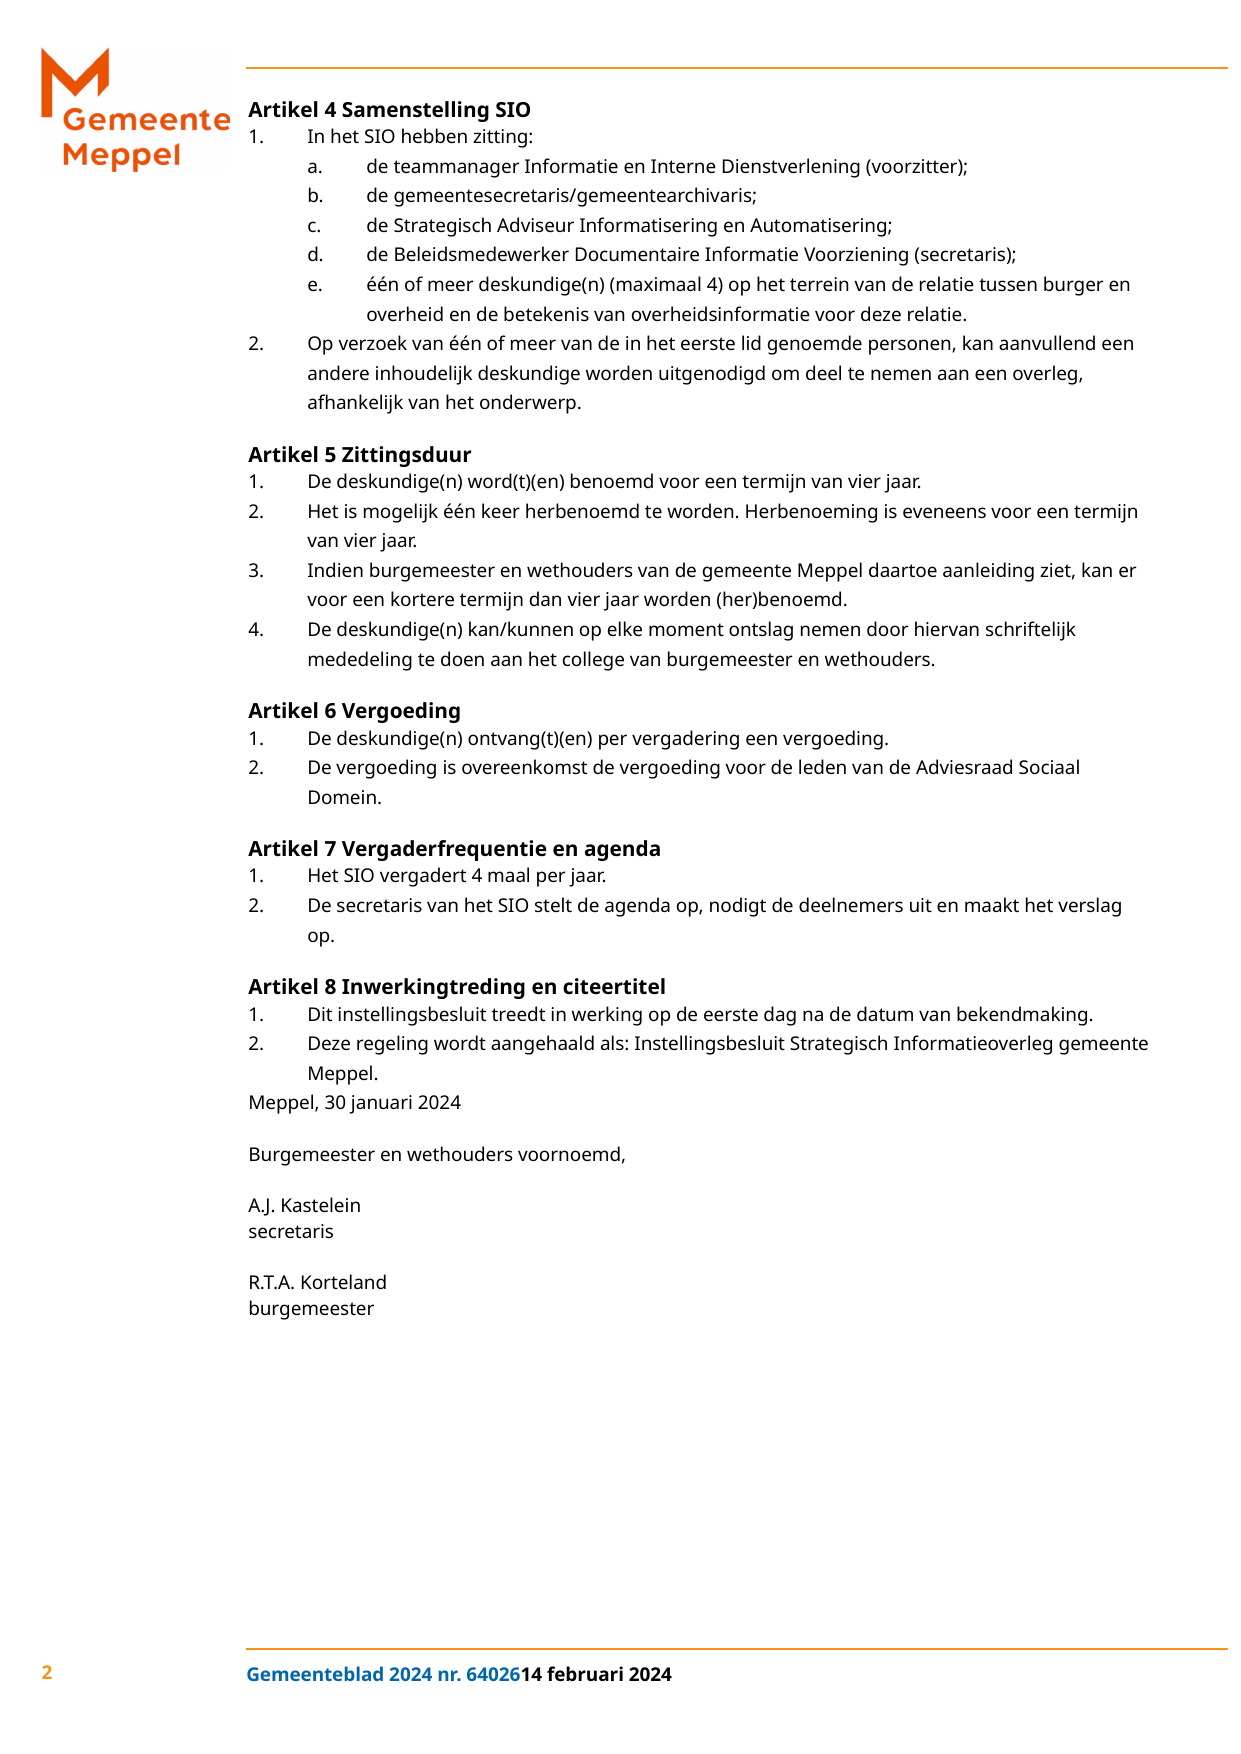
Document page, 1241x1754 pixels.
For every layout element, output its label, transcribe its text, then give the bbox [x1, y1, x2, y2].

list Het is mogelijk één keer herbenoemd te worden. Herbenoeming is eveneens voor een termijn van vier jaar. [248, 498, 1152, 553]
list In het SIO hebben zitting: [248, 123, 1152, 149]
text Artikel 4 Samenstelling SIO [248, 95, 1152, 123]
list Dit instellingsbesluit treedt in werking op de eerste dag na de datum van bekendmaking. [248, 1001, 1152, 1026]
text Meppel, 30 januari 2024 [248, 1089, 1152, 1115]
text burgemeester [248, 1295, 1152, 1321]
text Artikel 7 Vergaderfrequentie en agenda [248, 834, 1152, 863]
list Het SIO vergadert 4 maal per jaar. [248, 863, 1152, 888]
text A.J. Kastelein [248, 1192, 1152, 1218]
list Deze regeling wordt aangehaald als: Instellingsbesluit Strategisch Informatieoverleg gemeente Meppel. [248, 1030, 1152, 1086]
list Op verzoek van één of meer van de in het eerste lid genoemde personen, kan aanvullend een andere inhoudelijk deskundige worden uitgenodigd om deel te nemen aan een overleg, afhankelijk van het onderwerp. [248, 330, 1152, 415]
text Artikel 8 Inwerkingtreding en citeertitel [248, 972, 1152, 1001]
text secretaris [248, 1218, 1152, 1244]
text Burgemeester en wethouders voornoemd, [248, 1141, 1152, 1167]
list Indien burgemeester en wethouders van de gemeente Meppel daartoe aanleiding ziet, kan er voor een kortere termijn dan vier jaar worden (her)benoemd. [248, 557, 1152, 612]
picture [41, 47, 231, 172]
list De deskundige(n) ontvang(t)(en) per vergadering een vergoeding. [248, 725, 1152, 750]
list De deskundige(n) kan/kunnen op elke moment ontslag nemen door hiervan schriftelijk mededeling te doen aan het college van burgemeester en wethouders. [248, 616, 1152, 672]
list De secretaris van het SIO stelt de agenda op, nodigt de deelnemers uit en maakt het verslag op. [248, 892, 1152, 948]
list de Strategisch Adviseur Informatisering en Automatisering; [307, 212, 1152, 238]
list de gemeentesecretaris/gemeentearchivaris; [307, 182, 1152, 208]
list De vergoeding is overeenkomst de vergoeding voor de leden van de Adviesraad Sociaal Domein. [248, 754, 1152, 809]
list de Beleidsmedewerker Documentaire Informatie Voorziening (secretaris); [307, 242, 1152, 267]
text R.T.A. Korteland [248, 1269, 1152, 1295]
text Artikel 6 Vergoeding [248, 696, 1152, 725]
text Artikel 5 Zittingsduur [248, 440, 1152, 468]
list De deskundige(n) word(t)(en) benoemd voor een termijn van vier jaar. [248, 468, 1152, 494]
list de teammanager Informatie en Interne Dienstverlening (voorzitter); [307, 153, 1152, 178]
list één of meer deskundige(n) (maximaal 4) op het terrein van de relatie tussen burger en overheid en de betekenis van overheidsinformatie voor deze relatie. [307, 271, 1152, 326]
